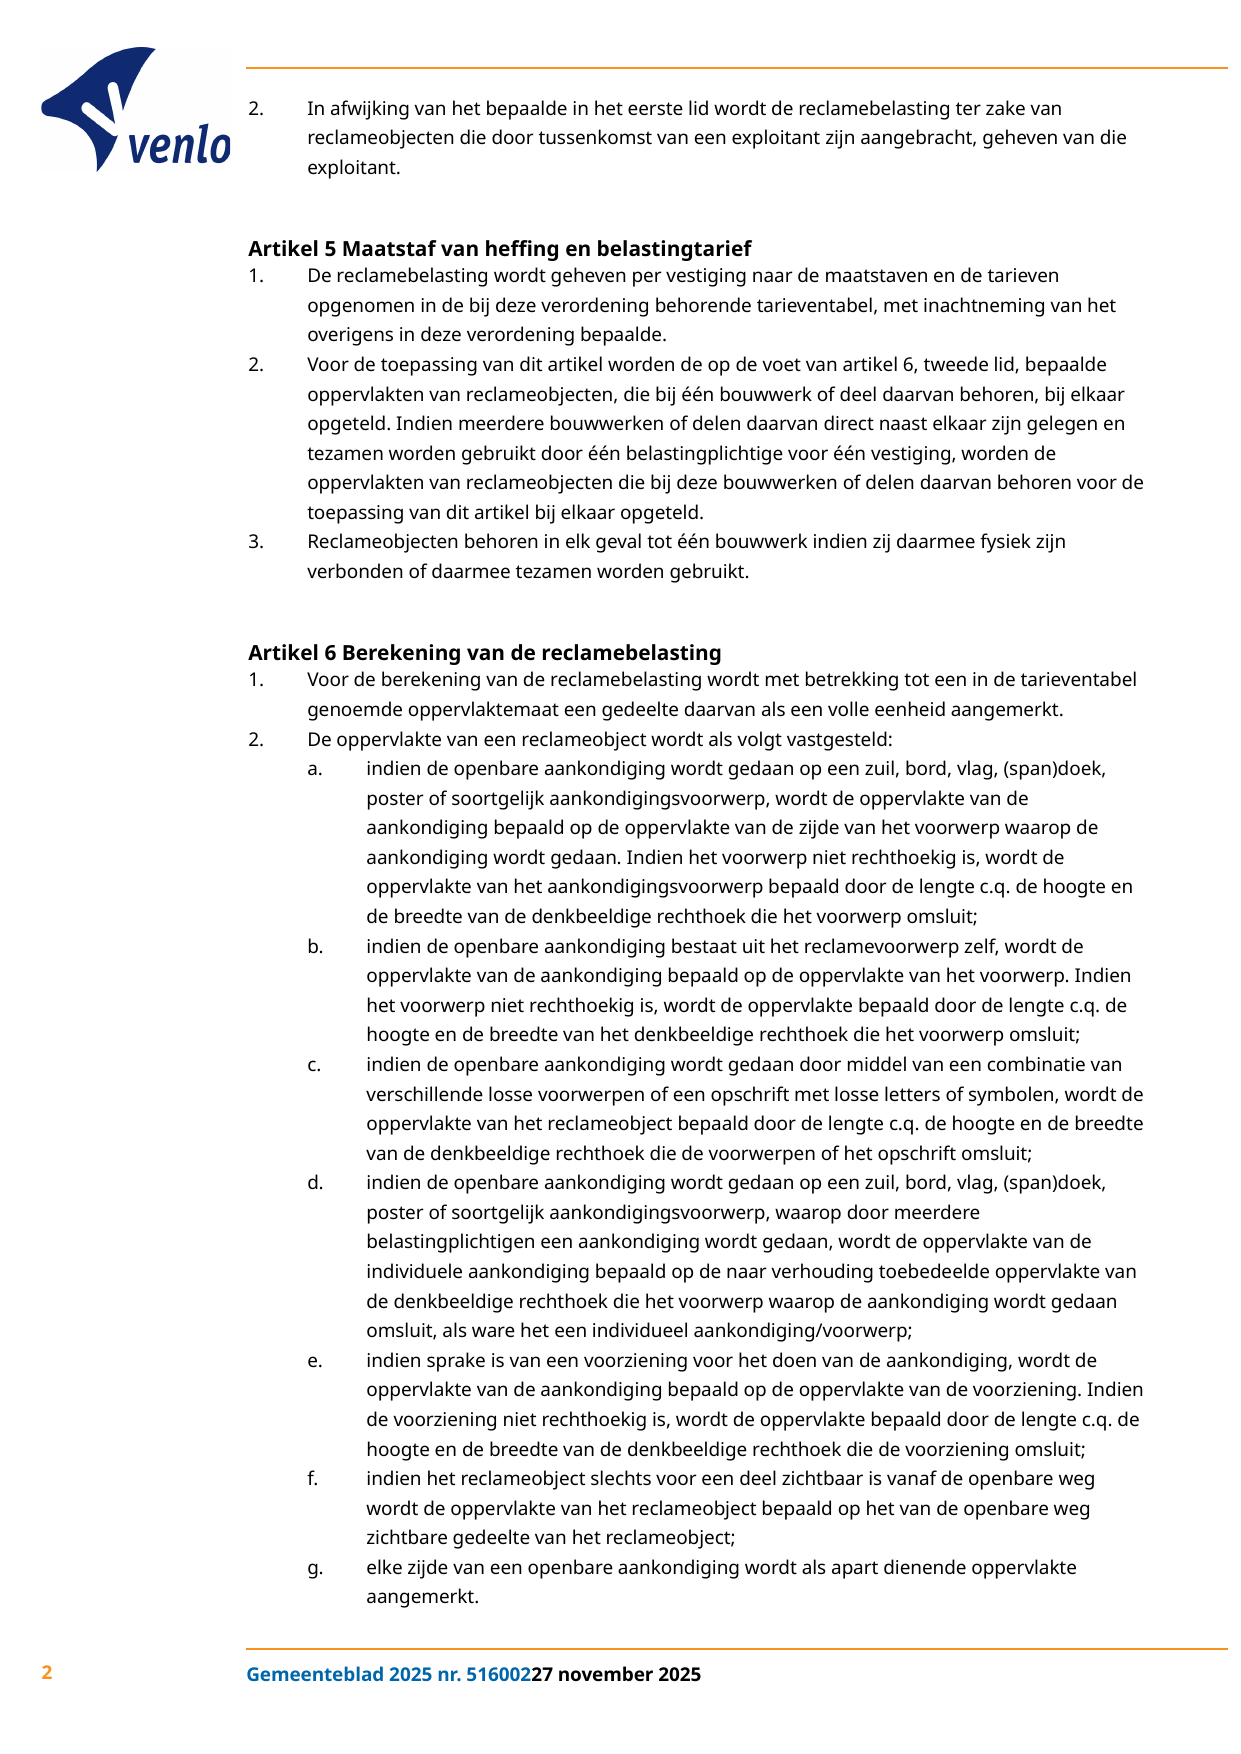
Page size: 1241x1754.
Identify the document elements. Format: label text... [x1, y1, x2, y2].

list In afwijking van het bepaalde in het eerste lid wordt de reclamebelasting ter zake van reclameobjecten die door tussenkomst van een exploitant zijn aangebracht, geheven van die exploitant. [248, 95, 1152, 180]
list indien sprake is van een voorziening voor het doen van de aankondiging, wordt de oppervlakte van de aankondiging bepaald op de oppervlakte van de voorziening. Indien de voorziening niet rechthoekig is, wordt de oppervlakte bepaald door de lengte c.q. de hoogte en de breedte van de denkbeeldige rechthoek die de voorziening omsluit; [307, 1347, 1152, 1462]
list De oppervlakte van een reclameobject wordt als volgt vastgesteld: [248, 726, 1152, 752]
list Voor de toepassing van dit artikel worden de op de voet van artikel 6, tweede lid, bepaalde oppervlakten van reclameobjecten, die bij één bouwwerk of deel daarvan behoren, bij elkaar opgeteld. Indien meerdere bouwwerken of delen daarvan direct naast elkaar zijn gelegen en tezamen worden gebruikt door één belastingplichtige voor één vestiging, worden de oppervlakten van reclameobjecten die bij deze bouwwerken of delen daarvan behoren voor de toepassing van dit artikel bij elkaar opgeteld. [248, 351, 1152, 525]
list Voor de berekening van de reclamebelasting wordt met betrekking tot een in de tarieventabel genoemde oppervlaktemaat een gedeelte daarvan als een volle eenheid aangemerkt. [248, 667, 1152, 722]
list elke zijde van een openbare aankondiging wordt als apart dienende oppervlakte aangemerkt. [307, 1554, 1152, 1609]
list indien het reclameobject slechts voor een deel zichtbaar is vanaf de openbare weg wordt de oppervlakte van het reclameobject bepaald op het van de openbare weg zichtbare gedeelte van het reclameobject; [307, 1465, 1152, 1550]
list indien de openbare aankondiging wordt gedaan op een zuil, bord, vlag, (span)doek, poster of soortgelijk aankondigingsvoorwerp, waarop door meerdere belastingplichtigen een aankondiging wordt gedaan, wordt de oppervlakte van de individuele aankondiging bepaald op de naar verhouding toebedeelde oppervlakte van de denkbeeldige rechthoek die het voorwerp waarop de aankondiging wordt gedaan omsluit, als ware het een individueel aankondiging/voorwerp; [307, 1169, 1152, 1343]
list indien de openbare aankondiging bestaat uit het reclamevoorwerp zelf, wordt de oppervlakte van de aankondiging bepaald op de oppervlakte van het voorwerp. Indien het voorwerp niet rechthoekig is, wordt de oppervlakte bepaald door de lengte c.q. de hoogte en de breedte van het denkbeeldige rechthoek die het voorwerp omsluit; [307, 933, 1152, 1047]
text Artikel 5 Maatstaf van heffing en belastingtarief [248, 234, 1152, 262]
text Artikel 6 Berekening van de reclamebelasting [248, 638, 1152, 667]
list indien de openbare aankondiging wordt gedaan door middel van een combinatie van verschillende losse voorwerpen of een opschrift met losse letters of symbolen, wordt de oppervlakte van het reclameobject bepaald door de lengte c.q. de hoogte en de breedte van de denkbeeldige rechthoek die de voorwerpen of het opschrift omsluit; [307, 1051, 1152, 1166]
list Reclameobjecten behoren in elk geval tot één bouwwerk indien zij daarmee fysiek zijn verbonden of daarmee tezamen worden gebruikt. [248, 529, 1152, 584]
picture [41, 47, 231, 172]
list indien de openbare aankondiging wordt gedaan op een zuil, bord, vlag, (span)doek, poster of soortgelijk aankondigingsvoorwerp, wordt de oppervlakte van de aankondiging bepaald op de oppervlakte van de zijde van het voorwerp waarop de aankondiging wordt gedaan. Indien het voorwerp niet rechthoekig is, wordt de oppervlakte van het aankondigingsvoorwerp bepaald door de lengte c.q. de hoogte en de breedte van de denkbeeldige rechthoek die het voorwerp omsluit; [307, 755, 1152, 929]
list De reclamebelasting wordt geheven per vestiging naar de maatstaven en de tarieven opgenomen in de bij deze verordening behorende tarieventabel, met inachtneming van het overigens in deze verordening bepaalde. [248, 262, 1152, 347]
